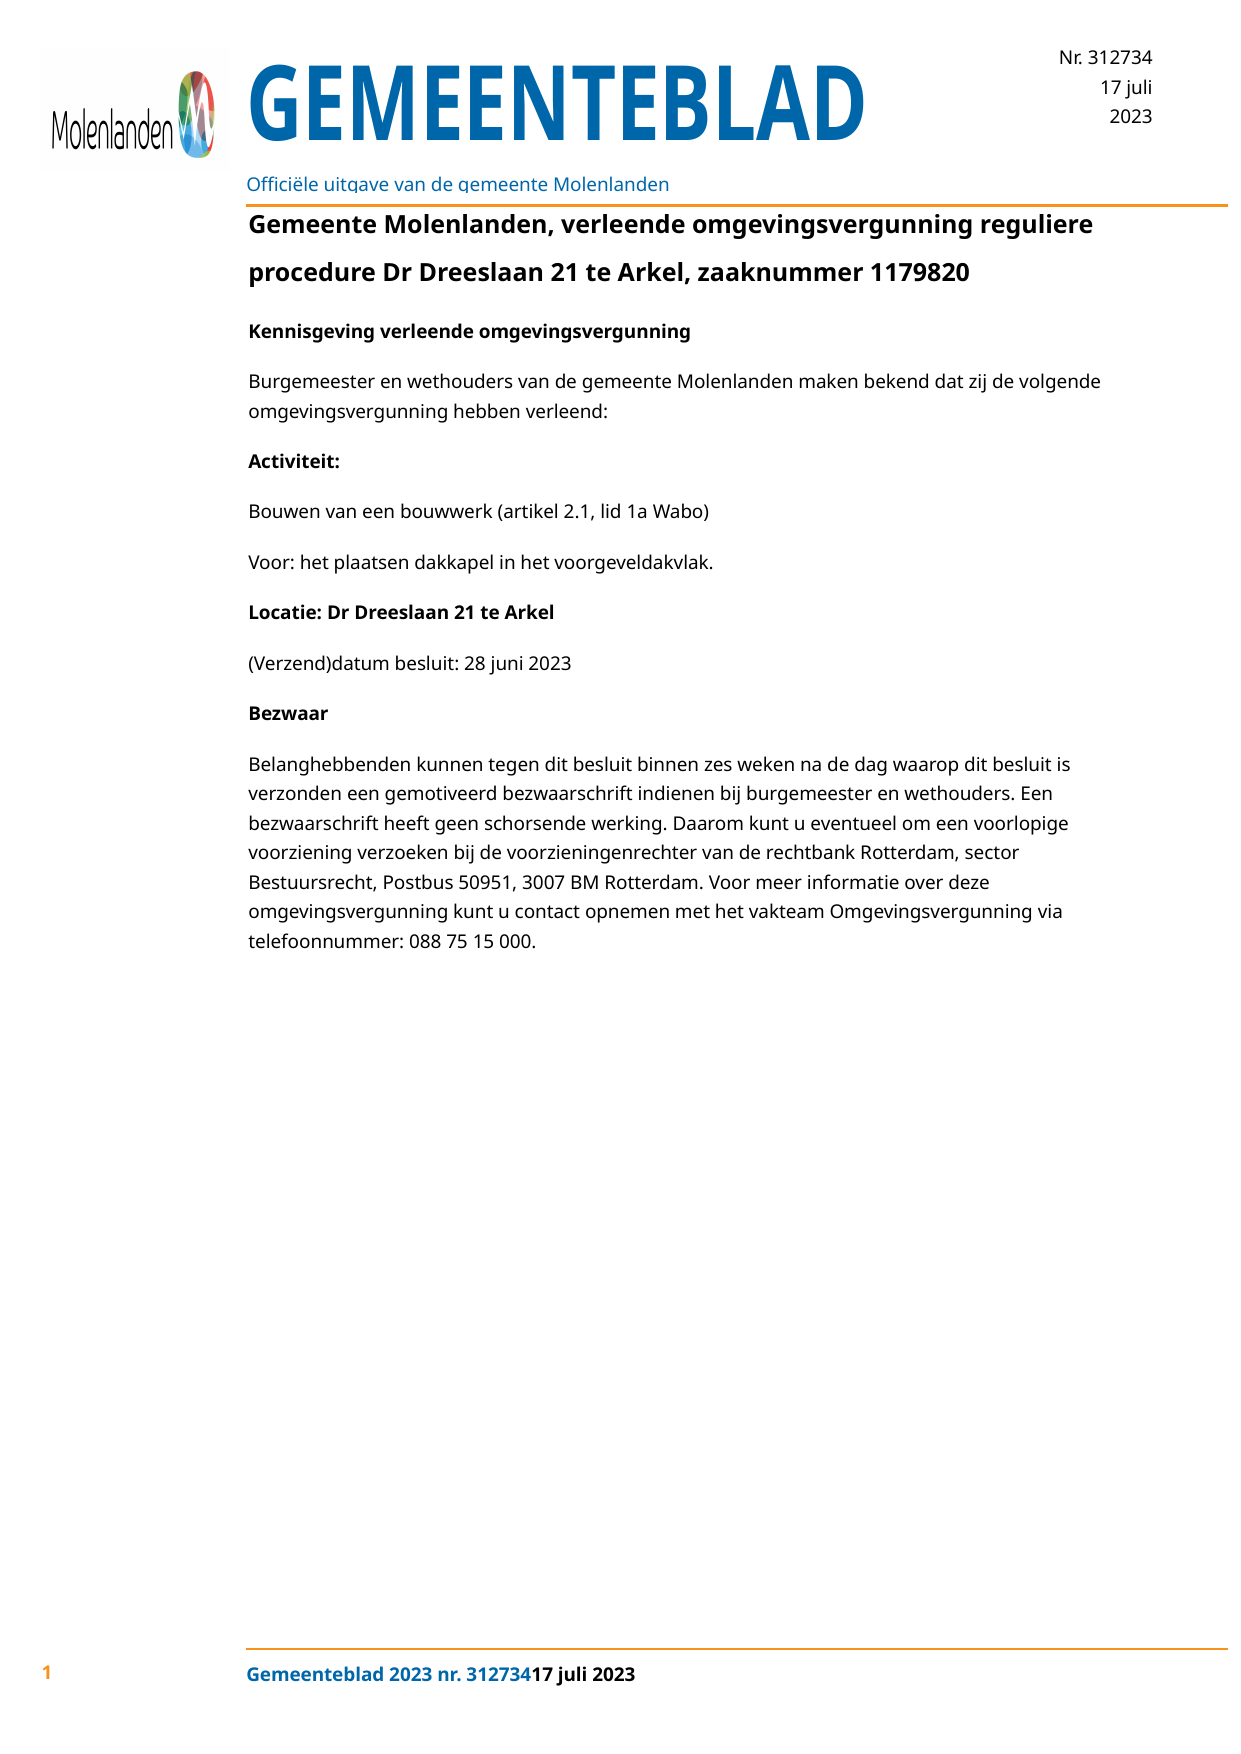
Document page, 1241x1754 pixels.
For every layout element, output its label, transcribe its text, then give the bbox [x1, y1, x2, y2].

text Bouwen van een bouwwerk (artikel 2.1, lid 1a Wabo) [248, 499, 1152, 524]
text Voor: het plaatsen dakkapel in het voorgeveldakvlak. [248, 549, 1152, 575]
text (Verzend)datum besluit: 28 juni 2023 [248, 650, 1152, 676]
text Activiteit: [248, 448, 1152, 474]
text Locatie: Dr Dreeslaan 21 te Arkel [248, 599, 1152, 625]
text Belanghebbenden kunnen tegen dit besluit binnen zes weken na de dag waarop dit besluit is verzonden een gemotiveerd bezwaarschrift indienen bij burgemeester en wethouders. Een bezwaarschrift heeft geen schorsende werking. Daarom kunt u eventueel om een voorlopige voorziening verzoeken bij de voorzieningenrechter van de rechtbank Rotterdam, sector Bestuursrecht, Postbus 50951, 3007 BM Rotterdam. Voor meer informatie over deze omgevingsvergunning kunt u contact opnemen met het vakteam Omgevingsvergunning via telefoonnummer: 088 75 15 000. [248, 751, 1152, 954]
text Bezwaar [248, 700, 1152, 726]
text Kennisgeving verleende omgevingsvergunning [248, 318, 1152, 344]
picture [41, 47, 231, 172]
text Gemeente Molenlanden, verleende omgevingsvergunning reguliere procedure Dr Dreeslaan 21 te Arkel, zaaknummer 1179820 [248, 207, 1152, 288]
text Burgemeester en wethouders van de gemeente Molenlanden maken bekend dat zij de volgende omgevingsvergunning hebben verleend: [248, 368, 1152, 424]
